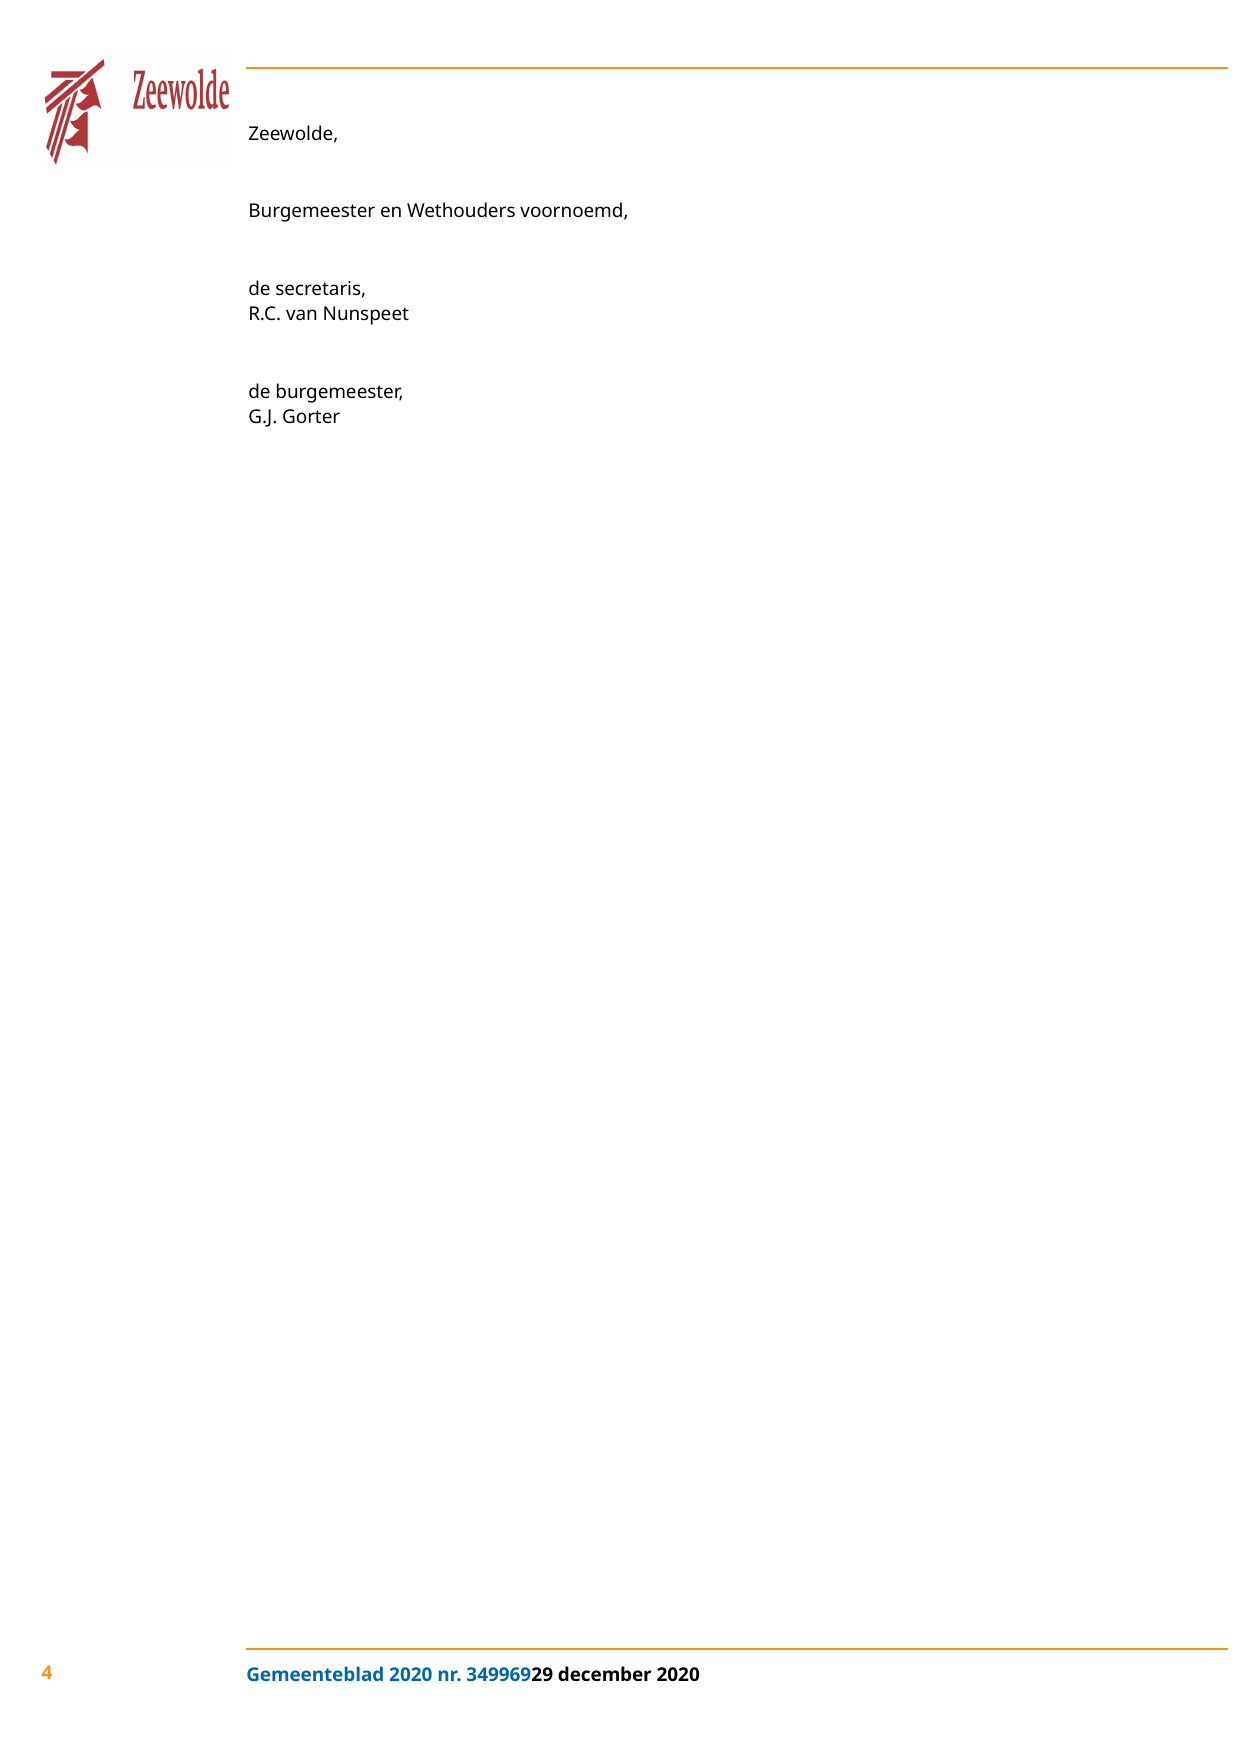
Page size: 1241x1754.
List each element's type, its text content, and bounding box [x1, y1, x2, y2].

text de secretaris, [248, 275, 1152, 301]
picture [41, 47, 231, 172]
text Zeewolde, [248, 121, 1152, 146]
text de burgemeester, [248, 378, 1152, 403]
text G.J. Gorter [248, 403, 1152, 429]
text R.C. van Nunspeet [248, 301, 1152, 326]
text Burgemeester en Wethouders voornoemd, [248, 198, 1152, 223]
